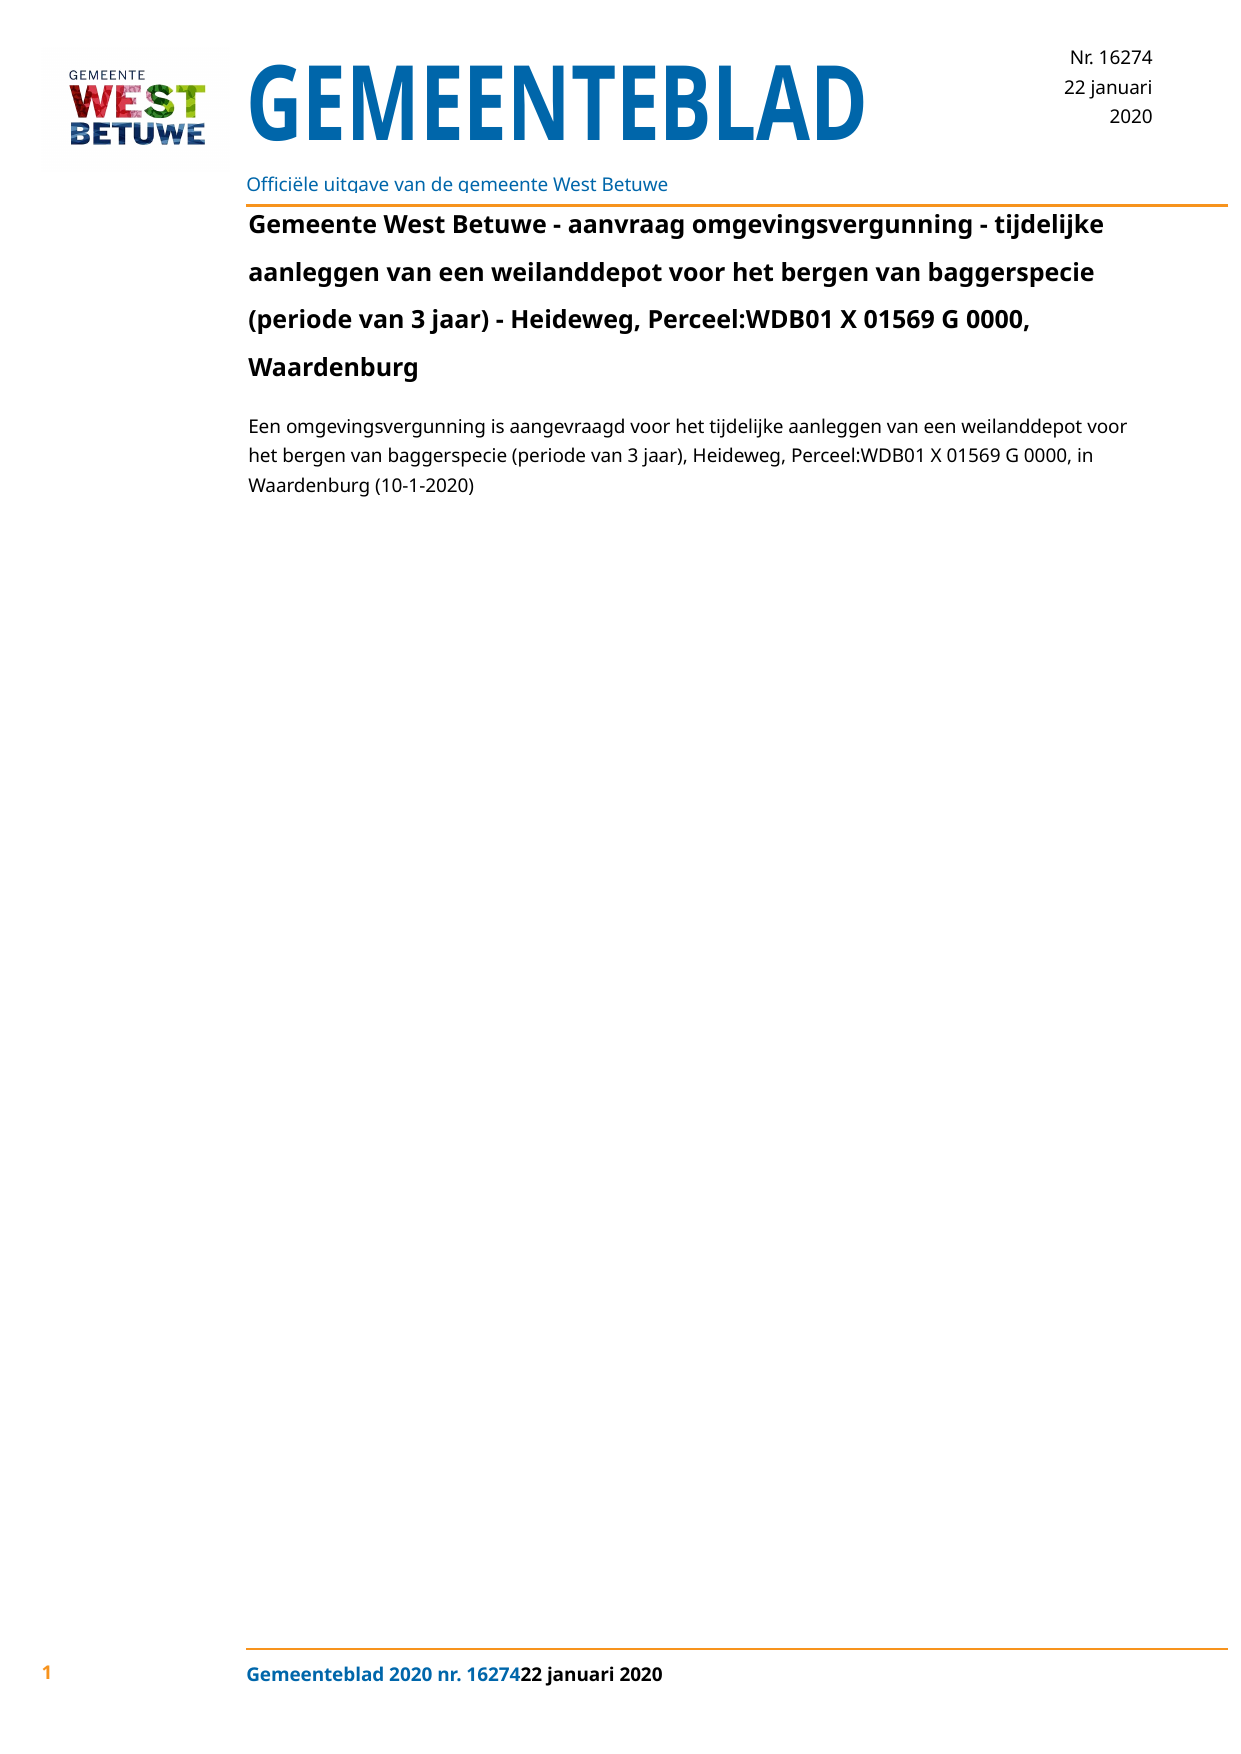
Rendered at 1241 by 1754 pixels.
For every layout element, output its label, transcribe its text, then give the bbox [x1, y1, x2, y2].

text Gemeente West Betuwe - aanvraag omgevingsvergunning - tijdelijke aanleggen van een weilanddepot voor het bergen van baggerspecie (periode van 3 jaar) - Heideweg, Perceel:WDB01 X 01569 G 0000, Waardenburg [248, 207, 1152, 384]
picture [41, 47, 231, 172]
text Een omgevingsvergunning is aangevraagd voor het tijdelijke aanleggen van een weilanddepot voor het bergen van baggerspecie (periode van 3 jaar), Heideweg, Perceel:WDB01 X 01569 G 0000, in Waardenburg (10-1-2020) [248, 413, 1152, 498]
